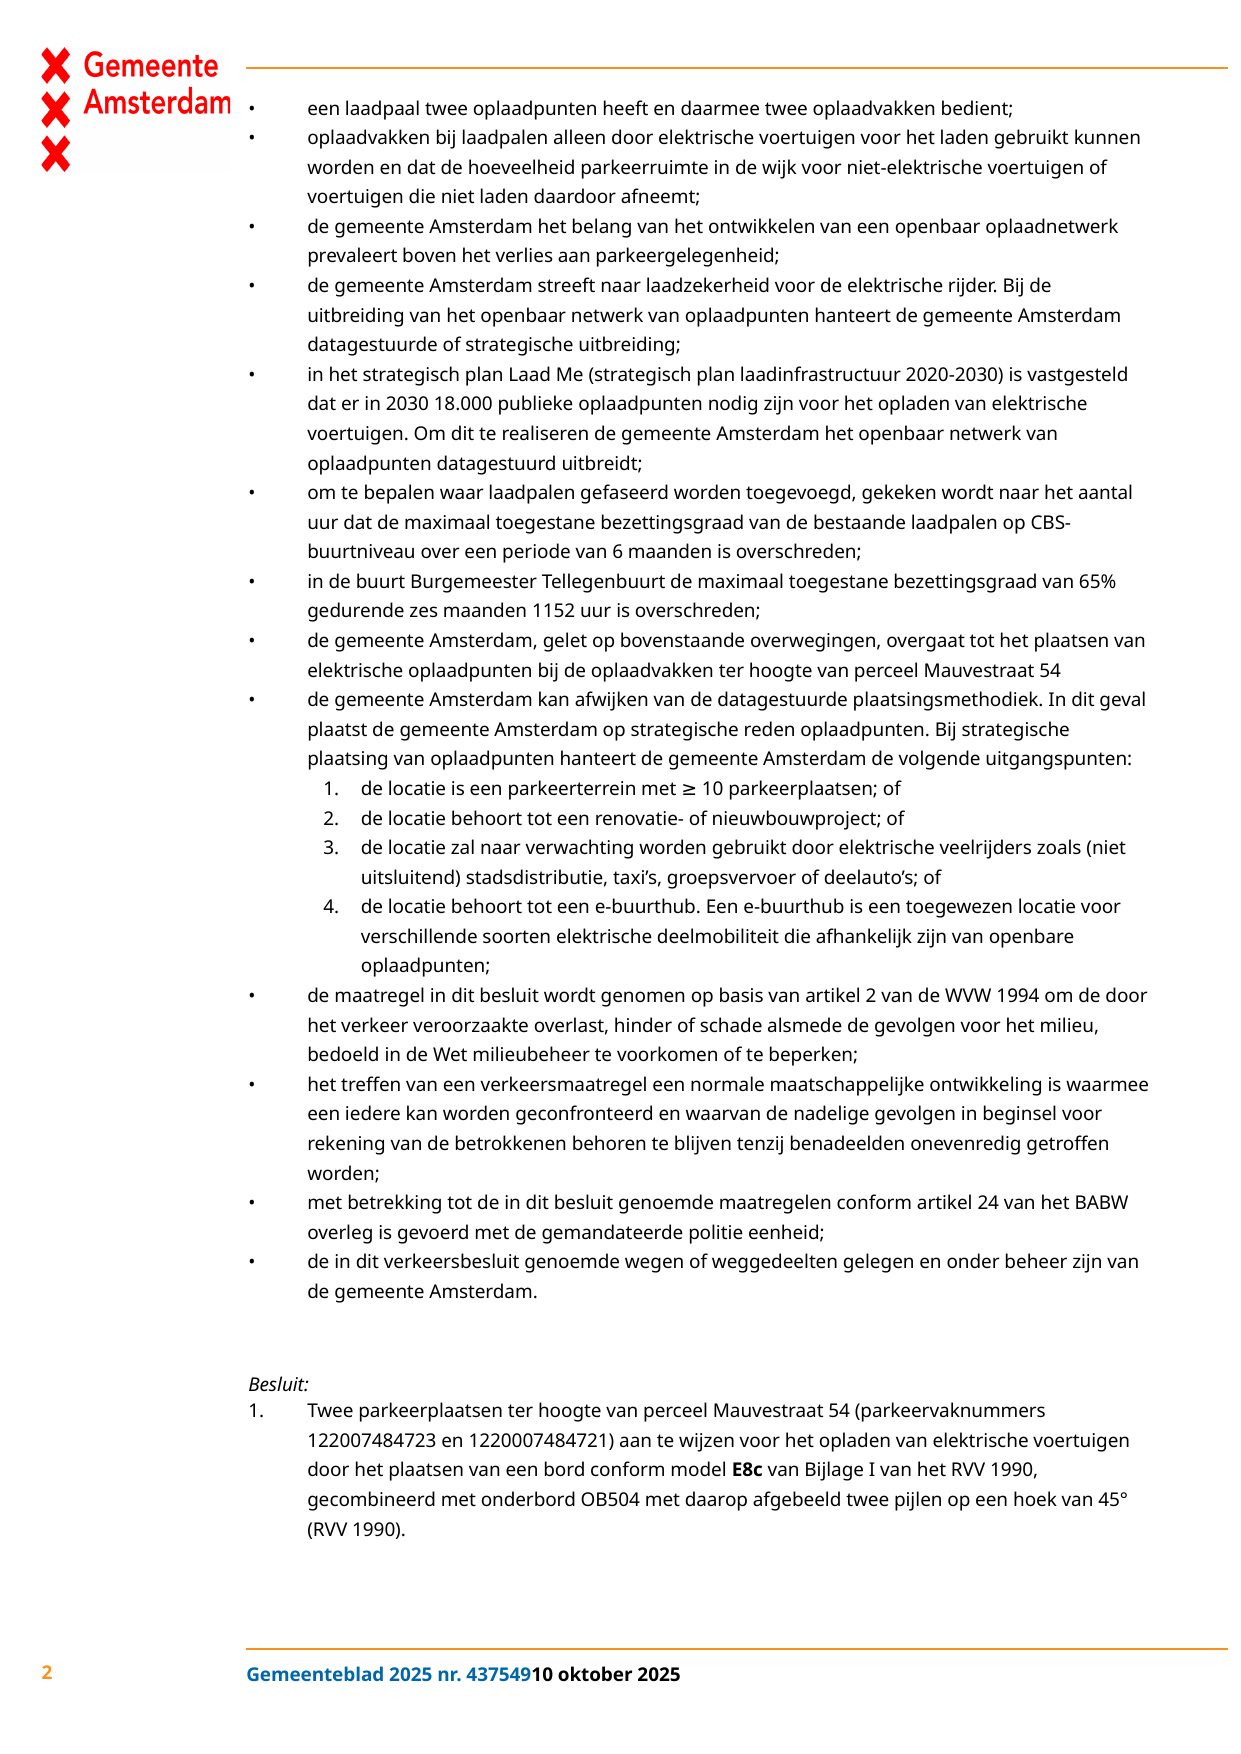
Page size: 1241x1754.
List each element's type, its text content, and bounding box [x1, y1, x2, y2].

list de maatregel in dit besluit wordt genomen op basis van artikel 2 van de WVW 1994 om de door het verkeer veroorzaakte overlast, hinder of schade alsmede de gevolgen voor het milieu, bedoeld in de Wet milieubeheer te voorkomen of te beperken; [248, 982, 1152, 1067]
list de locatie behoort tot een e-buurthub. Een e-buurthub is een toegewezen locatie voor verschillende soorten elektrische deelmobiliteit die afhankelijk zijn van openbare oplaadpunten; [323, 893, 1152, 978]
picture [41, 47, 231, 172]
list de gemeente Amsterdam kan afwijken van de datagestuurde plaatsingsmethodiek. In dit geval plaatst de gemeente Amsterdam op strategische reden oplaadpunten. Bij strategische plaatsing van oplaadpunten hanteert de gemeente Amsterdam de volgende uitgangspunten: [248, 686, 1152, 771]
list een laadpaal twee oplaadpunten heeft en daarmee twee oplaadvakken bedient; [248, 95, 1152, 121]
list de locatie is een parkeerterrein met ≥ 10 parkeerplaatsen; of [323, 775, 1152, 801]
list oplaadvakken bij laadpalen alleen door elektrische voertuigen voor het laden gebruikt kunnen worden en dat de hoeveelheid parkeerruimte in de wijk voor niet-elektrische voertuigen of voertuigen die niet laden daardoor afneemt; [248, 124, 1152, 209]
list de in dit verkeersbesluit genoemde wegen of weggedeelten gelegen en onder beheer zijn van de gemeente Amsterdam. [248, 1248, 1152, 1304]
list Twee parkeerplaatsen ter hoogte van perceel Mauvestraat 54 (parkeervaknummers 122007484723 en 1220007484721) aan te wijzen voor het opladen van elektrische voertuigen door het plaatsen van een bord conform model E8c van Bijlage I van het RVV 1990, gecombineerd met onderbord OB504 met daarop afgebeeld twee pijlen op een hoek van 45° (RVV 1990). [248, 1397, 1152, 1541]
list de gemeente Amsterdam het belang van het ontwikkelen van een openbaar oplaadnetwerk prevaleert boven het verlies aan parkeergelegenheid; [248, 213, 1152, 268]
list het treffen van een verkeersmaatregel een normale maatschappelijke ontwikkeling is waarmee een iedere kan worden geconfronteerd en waarvan de nadelige gevolgen in beginsel voor rekening van de betrokkenen behoren te blijven tenzij benadeelden onevenredig getroffen worden; [248, 1071, 1152, 1186]
text Besluit: [248, 1372, 1152, 1397]
list de gemeente Amsterdam streeft naar laadzekerheid voor de elektrische rijder. Bij de uitbreiding van het openbaar netwerk van oplaadpunten hanteert de gemeente Amsterdam datagestuurde of strategische uitbreiding; [248, 272, 1152, 357]
list de locatie zal naar verwachting worden gebruikt door elektrische veelrijders zoals (niet uitsluitend) stadsdistributie, taxi’s, groepsvervoer of deelauto’s; of [323, 834, 1152, 890]
list in het strategisch plan Laad Me (strategisch plan laadinfrastructuur 2020-2030) is vastgesteld dat er in 2030 18.000 publieke oplaadpunten nodig zijn voor het opladen van elektrische voertuigen. Om dit te realiseren de gemeente Amsterdam het openbaar netwerk van oplaadpunten datagestuurd uitbreidt; [248, 361, 1152, 476]
list in de buurt Burgemeester Tellegenbuurt de maximaal toegestane bezettingsgraad van 65% gedurende zes maanden 1152 uur is overschreden; [248, 568, 1152, 623]
list de locatie behoort tot een renovatie- of nieuwbouwproject; of [323, 805, 1152, 831]
list om te bepalen waar laadpalen gefaseerd worden toegevoegd, gekeken wordt naar het aantal uur dat de maximaal toegestane bezettingsgraad van de bestaande laadpalen op CBS-buurtniveau over een periode van 6 maanden is overschreden; [248, 479, 1152, 564]
list de gemeente Amsterdam, gelet op bovenstaande overwegingen, overgaat tot het plaatsen van elektrische oplaadpunten bij de oplaadvakken ter hoogte van perceel Mauvestraat 54 [248, 627, 1152, 683]
list met betrekking tot de in dit besluit genoemde maatregelen conform artikel 24 van het BABW overleg is gevoerd met de gemandateerde politie eenheid; [248, 1189, 1152, 1245]
